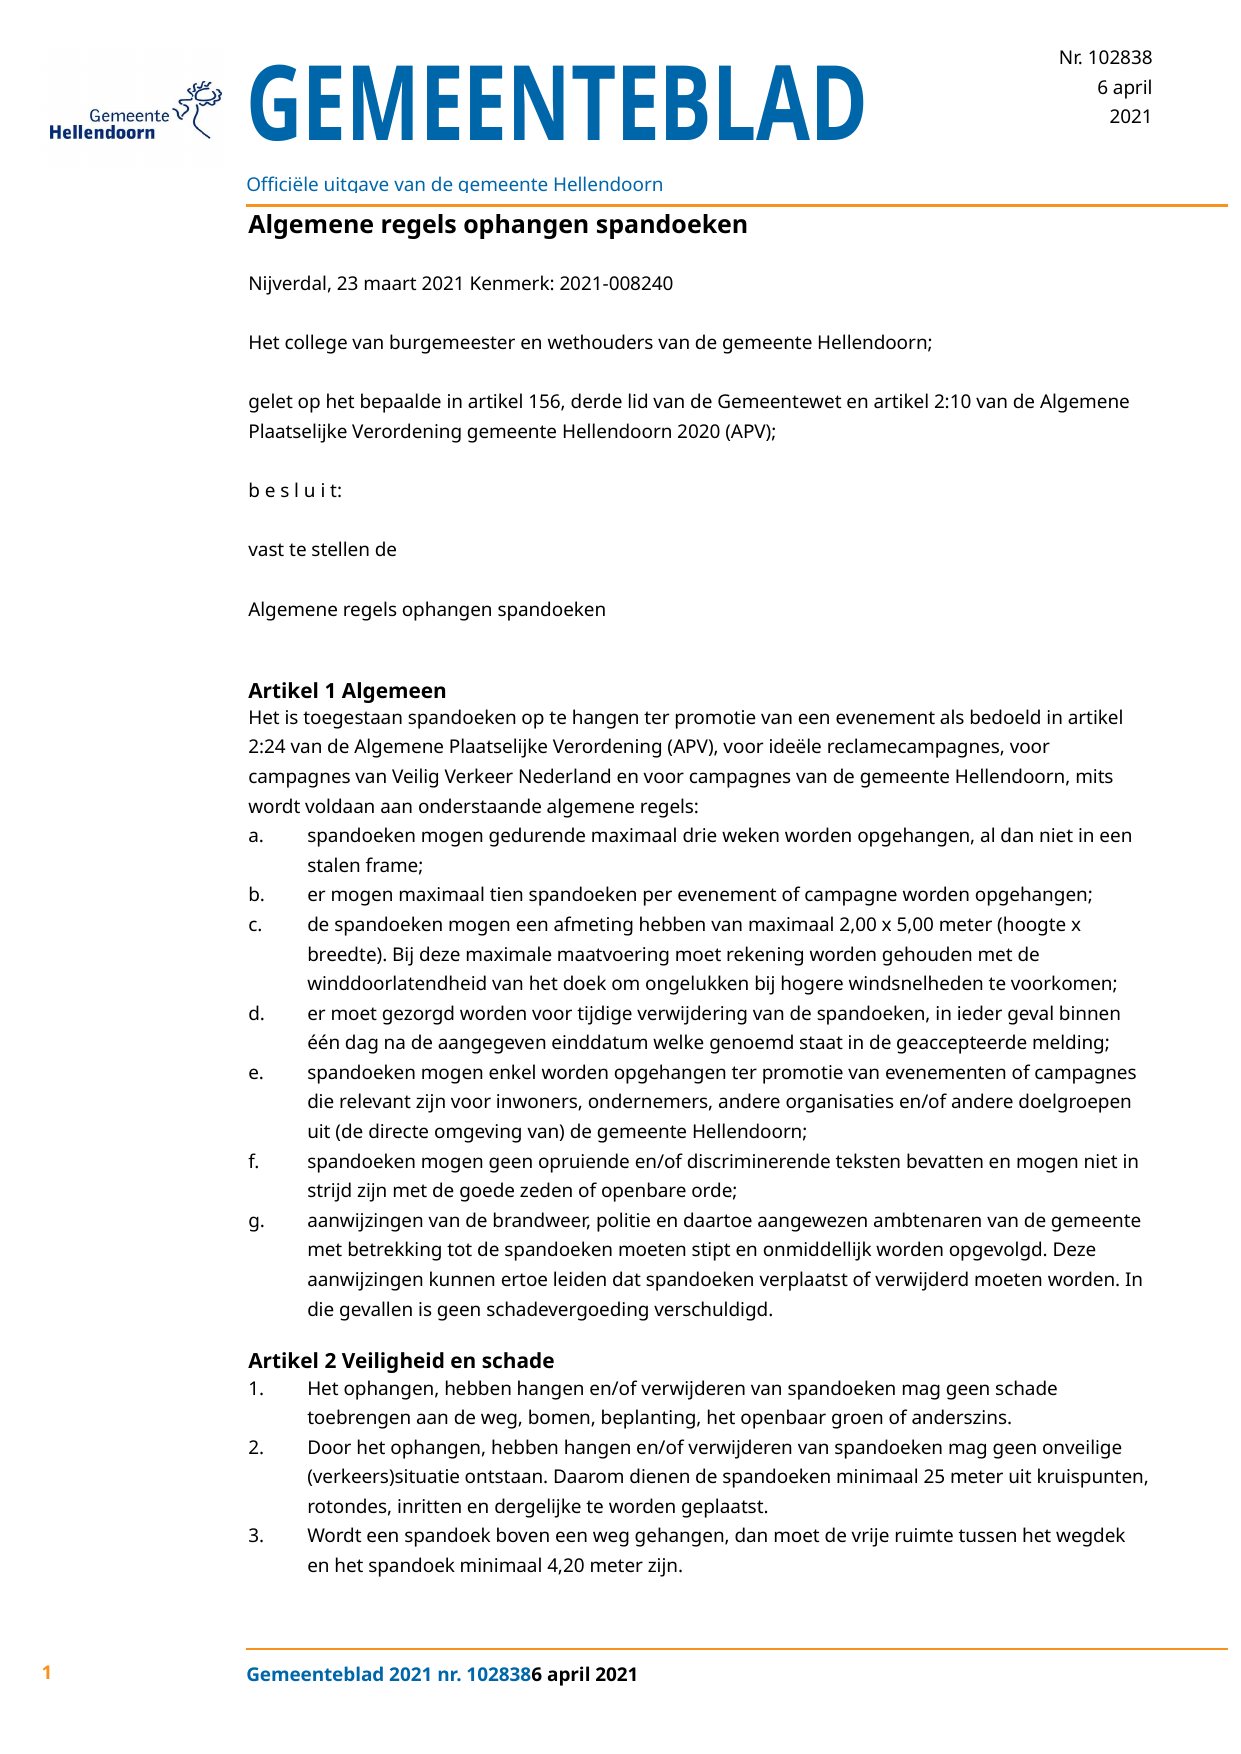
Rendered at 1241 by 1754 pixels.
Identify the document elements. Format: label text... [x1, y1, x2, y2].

text vast te stellen de [248, 537, 1152, 562]
text Het college van burgemeester en wethouders van de gemeente Hellendoorn; [248, 329, 1152, 355]
list er moet gezorgd worden voor tijdige verwijdering van de spandoeken, in ieder geval binnen één dag na de aangegeven einddatum welke genoemd staat in de geaccepteerde melding; [248, 1000, 1152, 1055]
text Artikel 1 Algemeen [248, 676, 1152, 704]
text Nijverdal, 23 maart 2021 Kenmerk: 2021-008240 [248, 270, 1152, 296]
list spandoeken mogen geen opruiende en/of discriminerende teksten bevatten en mogen niet in strijd zijn met de goede zeden of openbare orde; [248, 1148, 1152, 1203]
text b e s l u i t: [248, 477, 1152, 503]
text Artikel 2 Veiligheid en schade [248, 1346, 1152, 1375]
text Algemene regels ophangen spandoeken [248, 596, 1152, 621]
list spandoeken mogen enkel worden opgehangen ter promotie van evenementen of campagnes die relevant zijn voor inwoners, ondernemers, andere organisaties en/of andere doelgroepen uit (de directe omgeving van) de gemeente Hellendoorn; [248, 1059, 1152, 1144]
list Wordt een spandoek boven een weg gehangen, dan moet de vrije ruimte tussen het wegdek en het spandoek minimaal 4,20 meter zijn. [248, 1523, 1152, 1578]
text gelet op het bepaalde in artikel 156, derde lid van de Gemeentewet en artikel 2:10 van de Algemene Plaatselijke Verordening gemeente Hellendoorn 2020 (APV); [248, 389, 1152, 444]
list de spandoeken mogen een afmeting hebben van maximaal 2,00 x 5,00 meter (hoogte x breedte). Bij deze maximale maatvoering moet rekening worden gehouden met de winddoorlatendheid van het doek om ongelukken bij hogere windsnelheden te voorkomen; [248, 911, 1152, 996]
list Door het ophangen, hebben hangen en/of verwijderen van spandoeken mag geen onveilige (verkeers)situatie ontstaan. Daarom dienen de spandoeken minimaal 25 meter uit kruispunten, rotondes, inritten en dergelijke te worden geplaatst. [248, 1434, 1152, 1519]
list er mogen maximaal tien spandoeken per evenement of campagne worden opgehangen; [248, 882, 1152, 907]
list aanwijzingen van de brandweer, politie en daartoe aangewezen ambtenaren van de gemeente met betrekking tot de spandoeken moeten stipt en onmiddellijk worden opgevolgd. Deze aanwijzingen kunnen ertoe leiden dat spandoeken verplaatst of verwijderd moeten worden. In die gevallen is geen schadevergoeding verschuldigd. [248, 1207, 1152, 1322]
list spandoeken mogen gedurende maximaal drie weken worden opgehangen, al dan niet in een stalen frame; [248, 822, 1152, 878]
picture [41, 47, 231, 172]
text Algemene regels ophangen spandoeken [248, 207, 1152, 241]
list Het ophangen, hebben hangen en/of verwijderen van spandoeken mag geen schade toebrengen aan de weg, bomen, beplanting, het openbaar groen of anderszins. [248, 1375, 1152, 1430]
text Het is toegestaan spandoeken op te hangen ter promotie van een evenement als bedoeld in artikel 2:24 van de Algemene Plaatselijke Verordening (APV), voor ideële reclamecampagnes, voor campagnes van Veilig Verkeer Nederland en voor campagnes van de gemeente Hellendoorn, mits wordt voldaan aan onderstaande algemene regels: [248, 704, 1152, 819]
